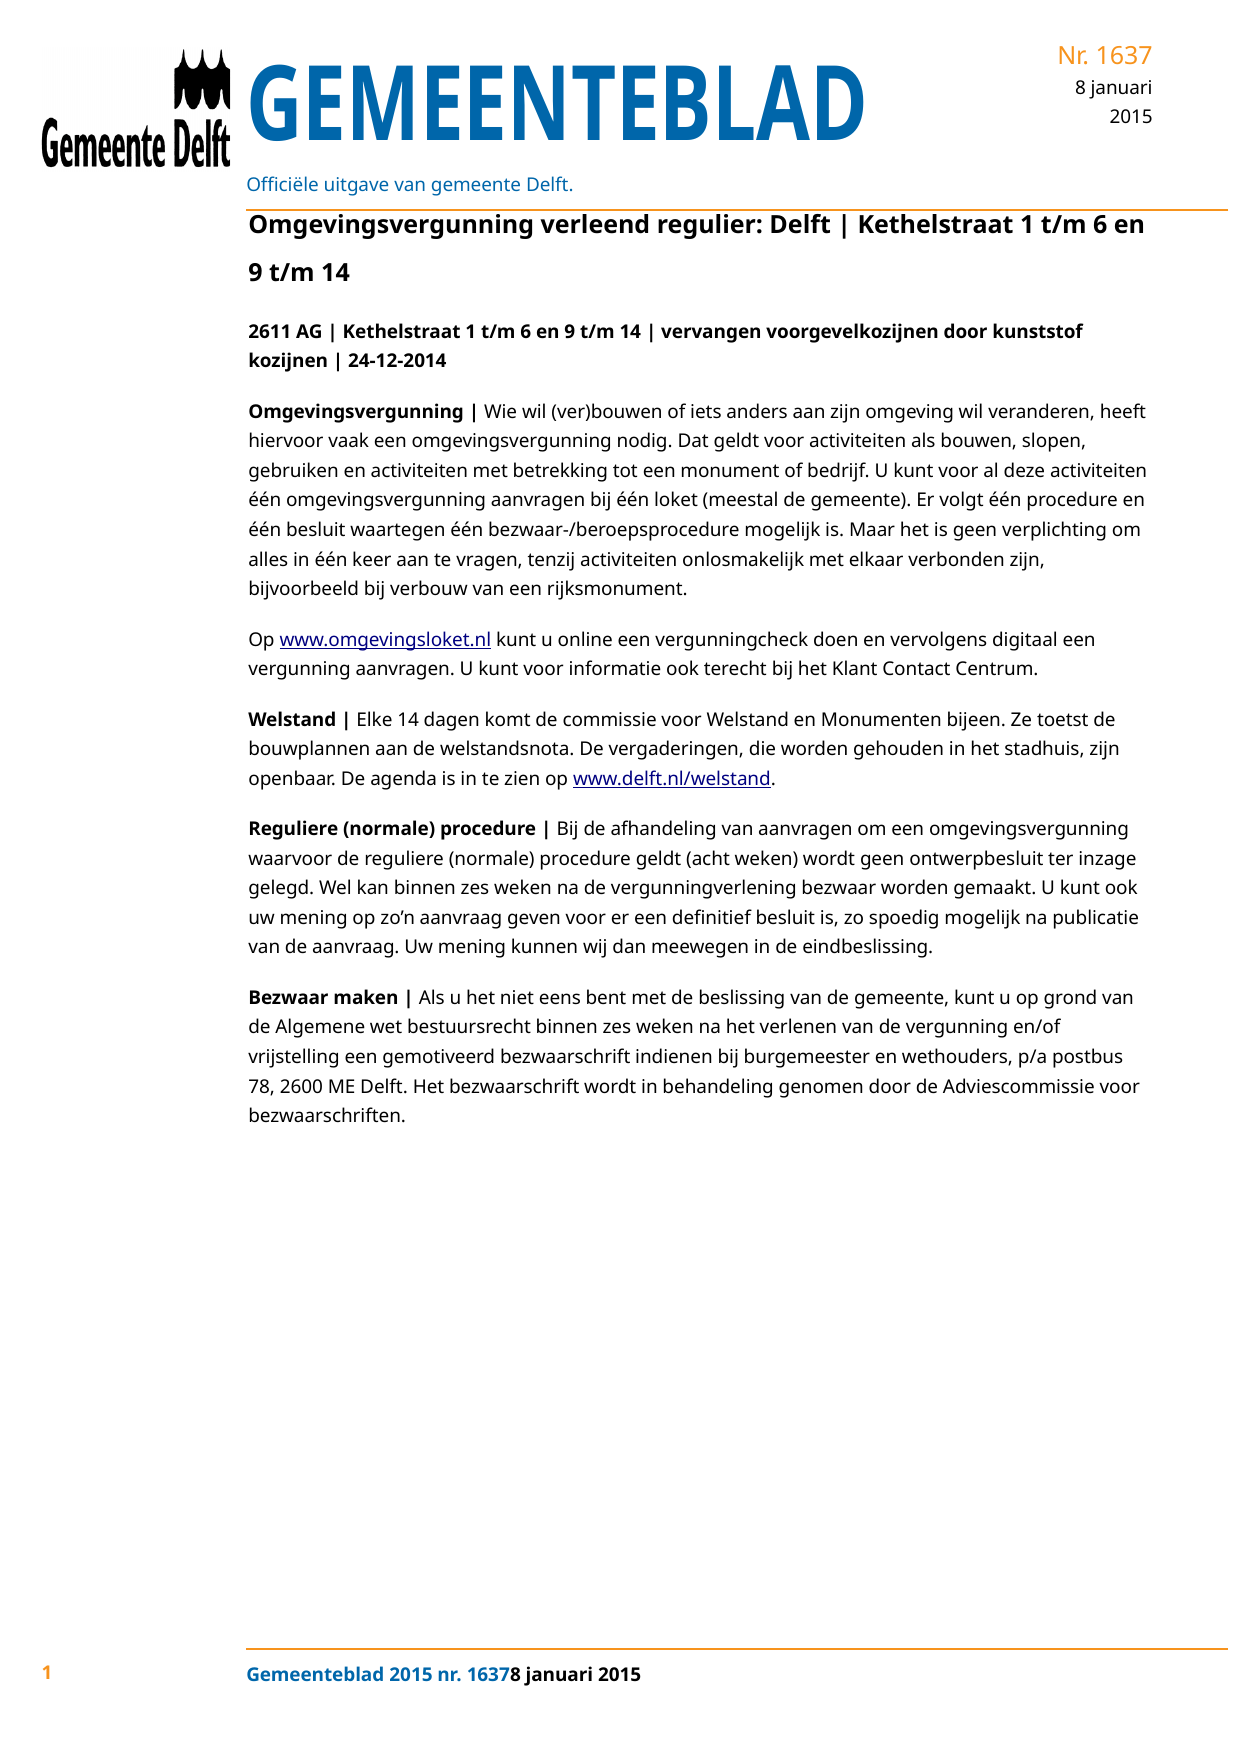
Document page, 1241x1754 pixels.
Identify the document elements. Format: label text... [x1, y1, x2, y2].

text Reguliere (normale) procedure | Bij de afhandeling van aanvragen om een omgevingsvergunning waarvoor de reguliere (normale) procedure geldt (acht weken) wordt geen ontwerpbesluit ter inzage gelegd. Wel kan binnen zes weken na de vergunningverlening bezwaar worden gemaakt. U kunt ook uw mening op zo’n aanvraag geven voor er een definitief besluit is, zo spoedig mogelijk na publicatie van de aanvraag. Uw mening kunnen wij dan meewegen in de eindbeslissing. [248, 815, 1152, 959]
text Op www.omgevingsloket.nl kunt u online een vergunningcheck doen en vervolgens digitaal een vergunning aanvragen. U kunt voor informatie ook terecht bij het Klant Contact Centrum. [248, 626, 1152, 681]
text Bezwaar maken | Als u het niet eens bent met de beslissing van de gemeente, kunt u op grond van de Algemene wet bestuursrecht binnen zes weken na het verlenen van de vergunning en/of vrijstelling een gemotiveerd bezwaarschrift indienen bij burgemeester en wethouders, p/a postbus 78, 2600 ME Delft. Het bezwaarschrift wordt in behandeling genomen door de Adviescommissie voor bezwaarschriften. [248, 984, 1152, 1128]
text Welstand | Elke 14 dagen komt de commissie voor Welstand en Monumenten bijeen. Ze toetst de bouwplannen aan de welstandsnota. De vergaderingen, die worden gehouden in het stadhuis, zijn openbaar. De agenda is in te zien op www.delft.nl/welstand. [248, 706, 1152, 791]
text 2611 AG | Kethelstraat 1 t/m 6 en 9 t/m 14 | vervangen voorgevelkozijnen door kunststof kozijnen | 24-12-2014 [248, 318, 1152, 373]
picture [41, 47, 231, 172]
text Omgevingsvergunning | Wie wil (ver)bouwen of iets anders aan zijn omgeving wil veranderen, heeft hiervoor vaak een omgevingsvergunning nodig. Dat geldt voor activiteiten als bouwen, slopen, gebruiken en activiteiten met betrekking tot een monument of bedrijf. U kunt voor al deze activiteiten één omgevingsvergunning aanvragen bij één loket (meestal de gemeente). Er volgt één procedure en één besluit waartegen één bezwaar-/beroepsprocedure mogelijk is. Maar het is geen verplichting om alles in één keer aan te vragen, tenzij activiteiten onlosmakelijk met elkaar verbonden zijn, bijvoorbeeld bij verbouw van een rijksmonument. [248, 398, 1152, 601]
text Omgevingsvergunning verleend regulier: Delft | Kethelstraat 1 t/m 6 en 9 t/m 14 [248, 211, 1152, 288]
